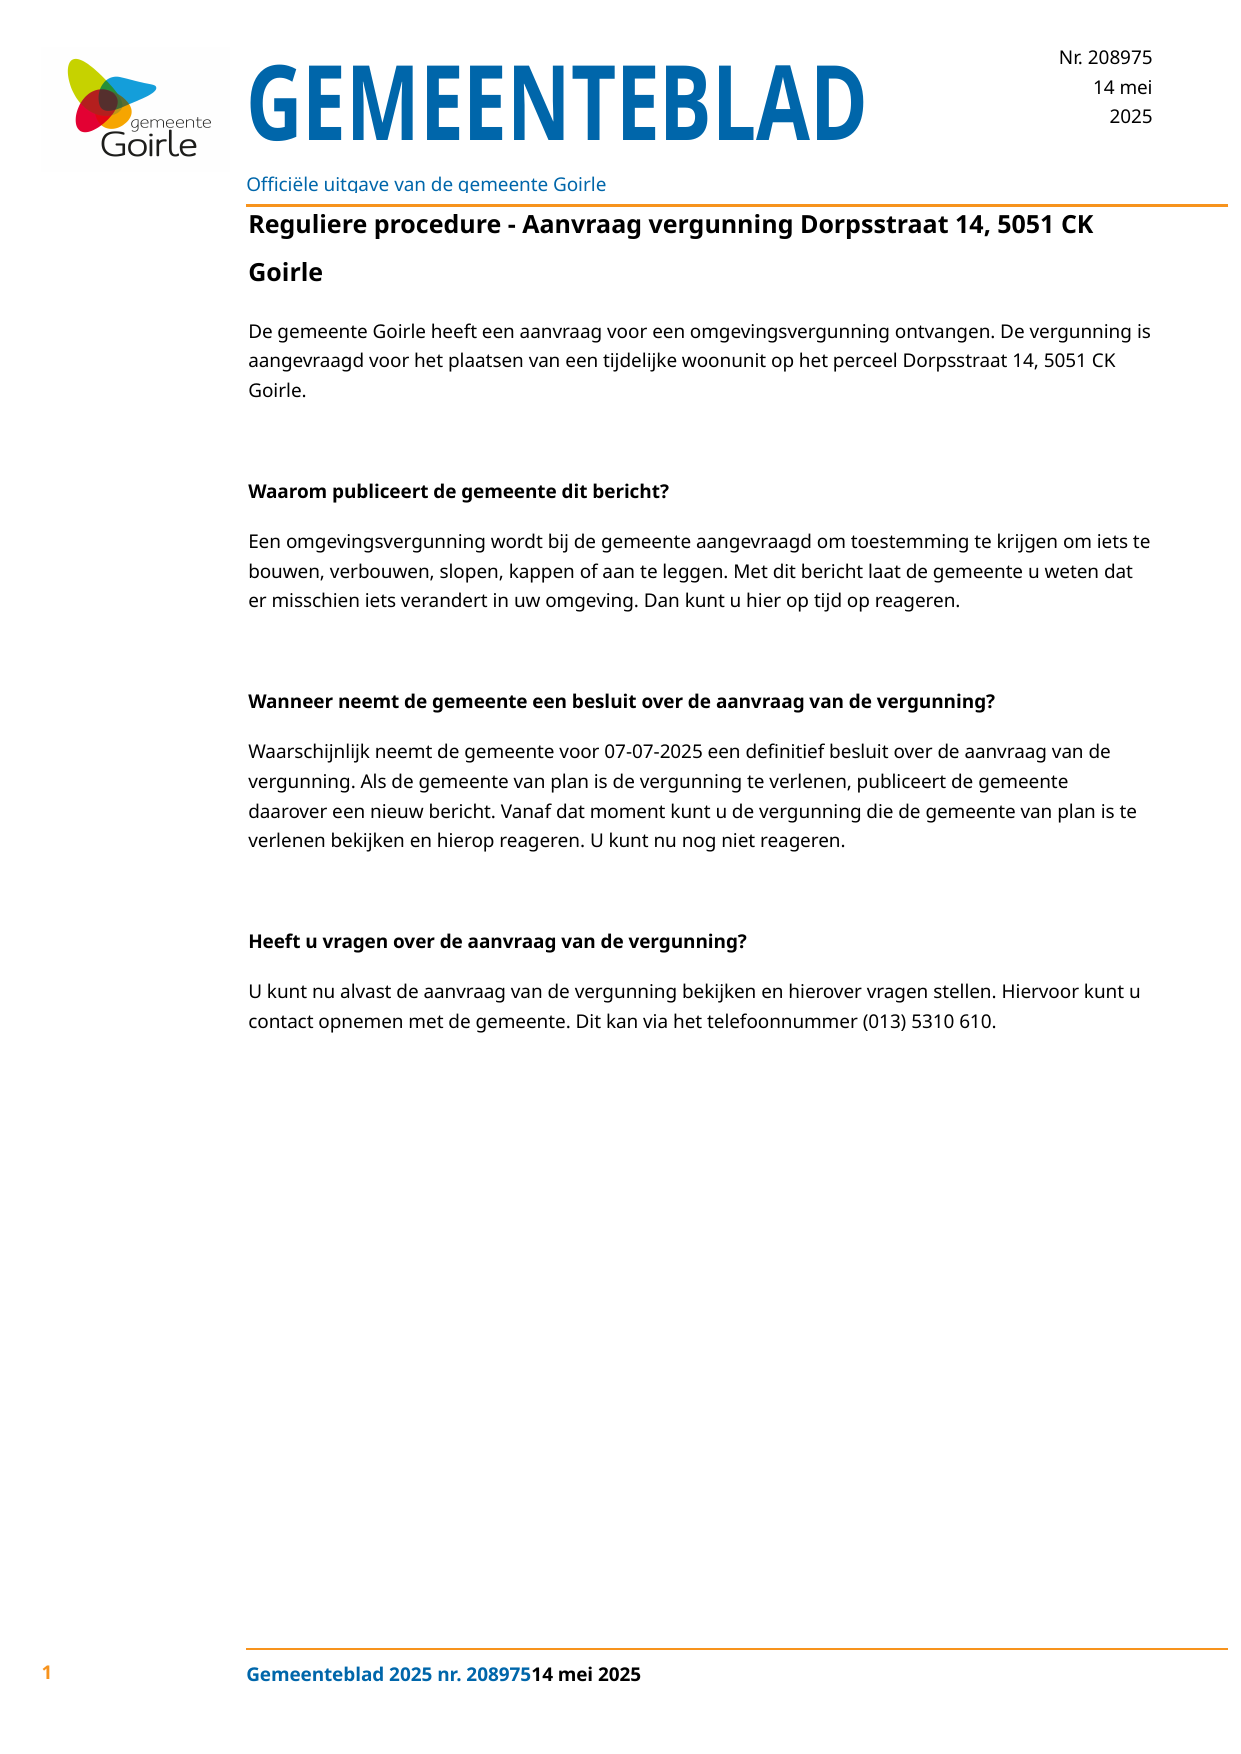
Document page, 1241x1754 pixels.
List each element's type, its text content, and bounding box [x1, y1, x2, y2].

text Een omgevingsvergunning wordt bij de gemeente aangevraagd om toestemming te krijgen om iets te bouwen, verbouwen, slopen, kappen of aan te leggen. Met dit bericht laat de gemeente u weten dat er misschien iets verandert in uw omgeving. Dan kunt u hier op tijd op reageren. [248, 528, 1152, 613]
text Wanneer neemt de gemeente een besluit over de aanvraag van de vergunning? [248, 688, 1152, 714]
text Reguliere procedure - Aanvraag vergunning Dorpsstraat 14, 5051 CK Goirle [248, 207, 1152, 288]
text Waarschijnlijk neemt de gemeente voor 07-07-2025 een definitief besluit over de aanvraag van de vergunning. Als de gemeente van plan is de vergunning te verlenen, publiceert de gemeente daarover een nieuw bericht. Vanaf dat moment kunt u de vergunning die de gemeente van plan is te verlenen bekijken en hierop reageren. U kunt nu nog niet reageren. [248, 739, 1152, 853]
picture [41, 47, 231, 172]
text U kunt nu alvast de aanvraag van de vergunning bekijken en hierover vragen stellen. Hiervoor kunt u contact opnemen met de gemeente. Dit kan via het telefoonnummer (013) 5310 610. [248, 979, 1152, 1034]
text Waarom publiceert de gemeente dit bericht? [248, 478, 1152, 504]
text De gemeente Goirle heeft een aanvraag voor een omgevingsvergunning ontvangen. De vergunning is aangevraagd voor het plaatsen van een tijdelijke woonunit op het perceel Dorpsstraat 14, 5051 CK Goirle. [248, 318, 1152, 403]
text Heeft u vragen over de aanvraag van de vergunning? [248, 928, 1152, 954]
